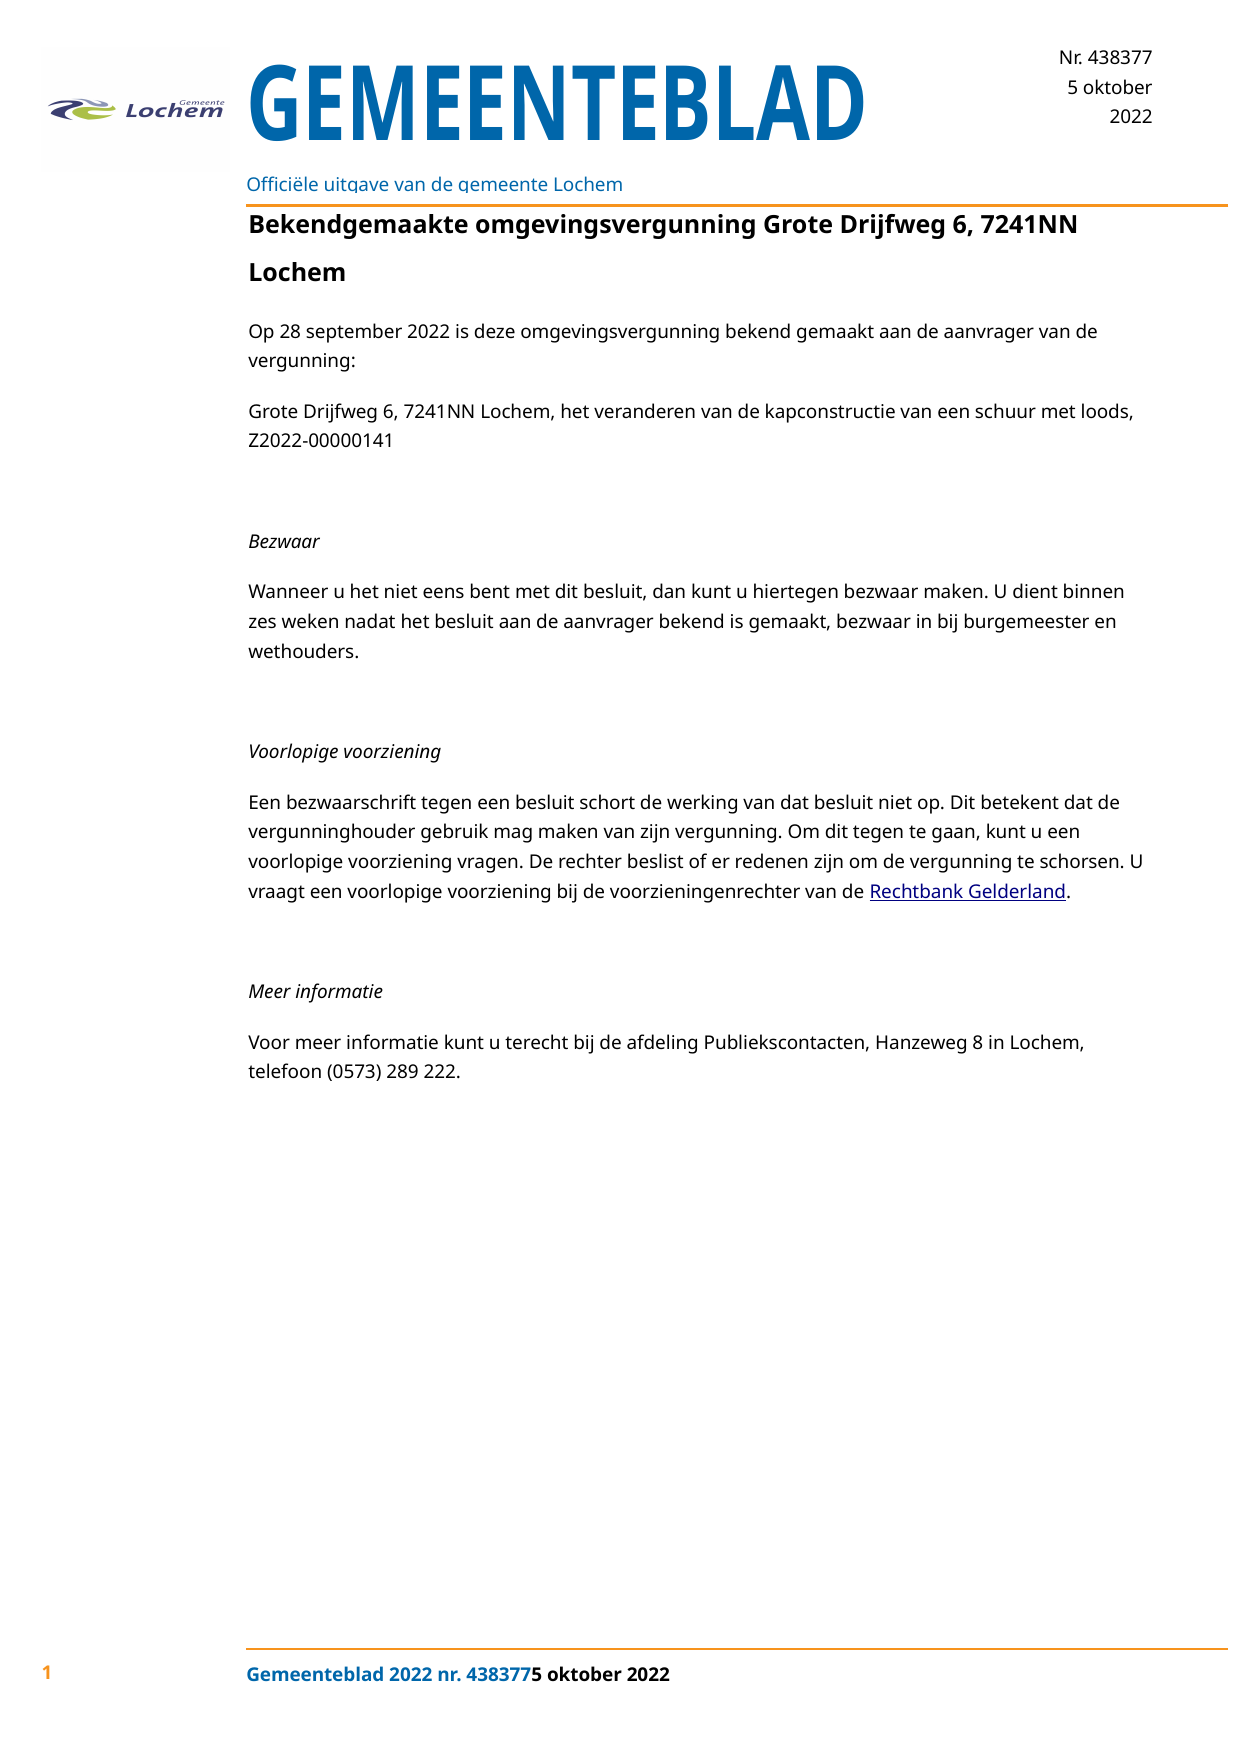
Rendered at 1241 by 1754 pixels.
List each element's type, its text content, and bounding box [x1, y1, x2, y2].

text Bezwaar [248, 528, 1152, 554]
text Voorlopige voorziening [248, 739, 1152, 764]
text Wanneer u het niet eens bent met dit besluit, dan kunt u hiertegen bezwaar maken. U dient binnen zes weken nadat het besluit aan de aanvrager bekend is gemaakt, bezwaar in bij burgemeester en wethouders. [248, 579, 1152, 664]
text Voor meer informatie kunt u terecht bij de afdeling Publiekscontacten, Hanzeweg 8 in Lochem, telefoon (0573) 289 222. [248, 1029, 1152, 1084]
text Grote Drijfweg 6, 7241NN Lochem, het veranderen van de kapconstructie van een schuur met loods, Z2022-00000141 [248, 398, 1152, 453]
text Meer informatie [248, 979, 1152, 1004]
text Een bezwaarschrift tegen een besluit schort de werking van dat besluit niet op. Dit betekent dat de vergunninghouder gebruik mag maken van zijn vergunning. Om dit tegen te gaan, kunt u een voorlopige voorziening vragen. De rechter beslist of er redenen zijn om de vergunning te schorsen. U vraagt een voorlopige voorziening bij de voorzieningenrechter van de Rechtbank Gelderland. [248, 789, 1152, 904]
text Op 28 september 2022 is deze omgevingsvergunning bekend gemaakt aan de aanvrager van de vergunning: [248, 318, 1152, 373]
picture [41, 47, 231, 172]
text Bekendgemaakte omgevingsvergunning Grote Drijfweg 6, 7241NN Lochem [248, 207, 1152, 288]
